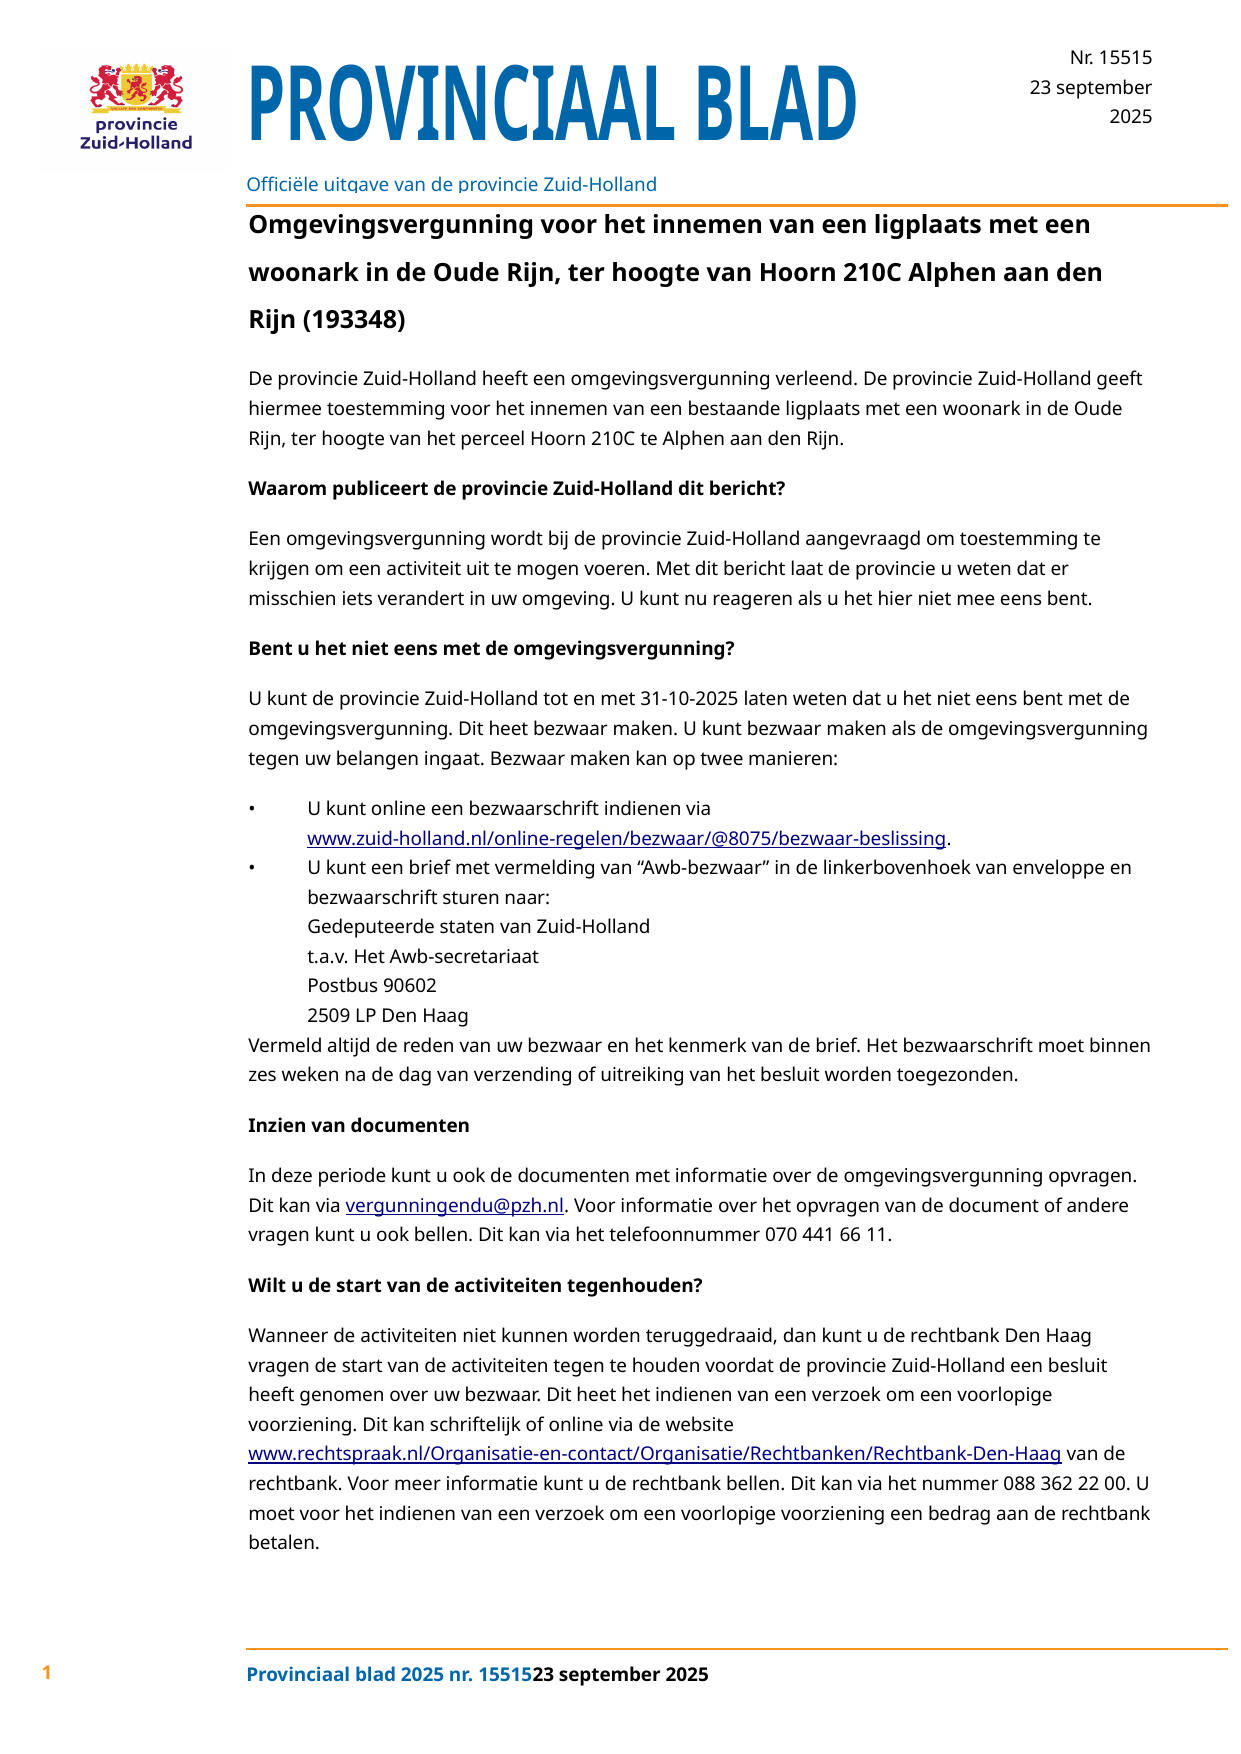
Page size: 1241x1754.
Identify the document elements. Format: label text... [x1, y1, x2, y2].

text Inzien van documenten [248, 1112, 1152, 1137]
list U kunt een brief met vermelding van “Awb-bezwaar” in de linkerbovenhoek van enveloppe en bezwaarschrift sturen naar: [248, 854, 1152, 909]
text Waarom publiceert de provincie Zuid-Holland dit bericht? [248, 475, 1152, 501]
list t.a.v. Het Awb-secretariaat [248, 943, 1152, 969]
picture [41, 47, 231, 172]
text De provincie Zuid-Holland heeft een omgevingsvergunning verleend. De provincie Zuid-Holland geeft hiermee toestemming voor het innemen van een bestaande ligplaats met een woonark in de Oude Rijn, ter hoogte van het perceel Hoorn 210C te Alphen aan den Rijn. [248, 366, 1152, 450]
text In deze periode kunt u ook de documenten met informatie over de omgevingsvergunning opvragen. Dit kan via vergunningendu@pzh.nl. Voor informatie over het opvragen van de document of andere vragen kunt u ook bellen. Dit kan via het telefoonnummer 070 441 66 11. [248, 1162, 1152, 1247]
text U kunt de provincie Zuid-Holland tot en met 31-10-2025 laten weten dat u het niet eens bent met de omgevingsvergunning. Dit heet bezwaar maken. U kunt bezwaar maken als de omgevingsvergunning tegen uw belangen ingaat. Bezwaar maken kan op twee manieren: [248, 686, 1152, 770]
list Gedeputeerde staten van Zuid-Holland [248, 913, 1152, 939]
text Vermeld altijd de reden van uw bezwaar en het kenmerk van de brief. Het bezwaarschrift moet binnen zes weken na de dag van verzending of uitreiking van het besluit worden toegezonden. [248, 1032, 1152, 1087]
text Wanneer de activiteiten niet kunnen worden teruggedraaid, dan kunt u de rechtbank Den Haag vragen de start van de activiteiten tegen te houden voordat de provincie Zuid-Holland een besluit heeft genomen over uw bezwaar. Dit heet het indienen van een verzoek om een voorlopige voorziening. Dit kan schriftelijk of online via de website www.rechtspraak.nl/Organisatie-en-contact/Organisatie/Rechtbanken/Rechtbank-Den-Haag van de rechtbank. Voor meer informatie kunt u de rechtbank bellen. Dit kan via het nummer 088 362 22 00. U moet voor het indienen van een verzoek om een voorlopige voorziening een bedrag aan de rechtbank betalen. [248, 1322, 1152, 1555]
text Omgevingsvergunning voor het innemen van een ligplaats met een woonark in de Oude Rijn, ter hoogte van Hoorn 210C Alphen aan den Rijn (193348) [248, 207, 1152, 336]
list 2509 LP Den Haag [248, 1002, 1152, 1028]
text Een omgevingsvergunning wordt bij de provincie Zuid-Holland aangevraagd om toestemming te krijgen om een activiteit uit te mogen voeren. Met dit bericht laat de provincie u weten dat er misschien iets verandert in uw omgeving. U kunt nu reageren als u het hier niet mee eens bent. [248, 526, 1152, 610]
text Wilt u de start van de activiteiten tegenhouden? [248, 1272, 1152, 1297]
list Postbus 90602 [248, 973, 1152, 998]
list U kunt online een bezwaarschrift indienen via www.zuid-holland.nl/online-regelen/bezwaar/@8075/bezwaar-beslissing. [248, 795, 1152, 850]
text Bent u het niet eens met de omgevingsvergunning? [248, 635, 1152, 661]
